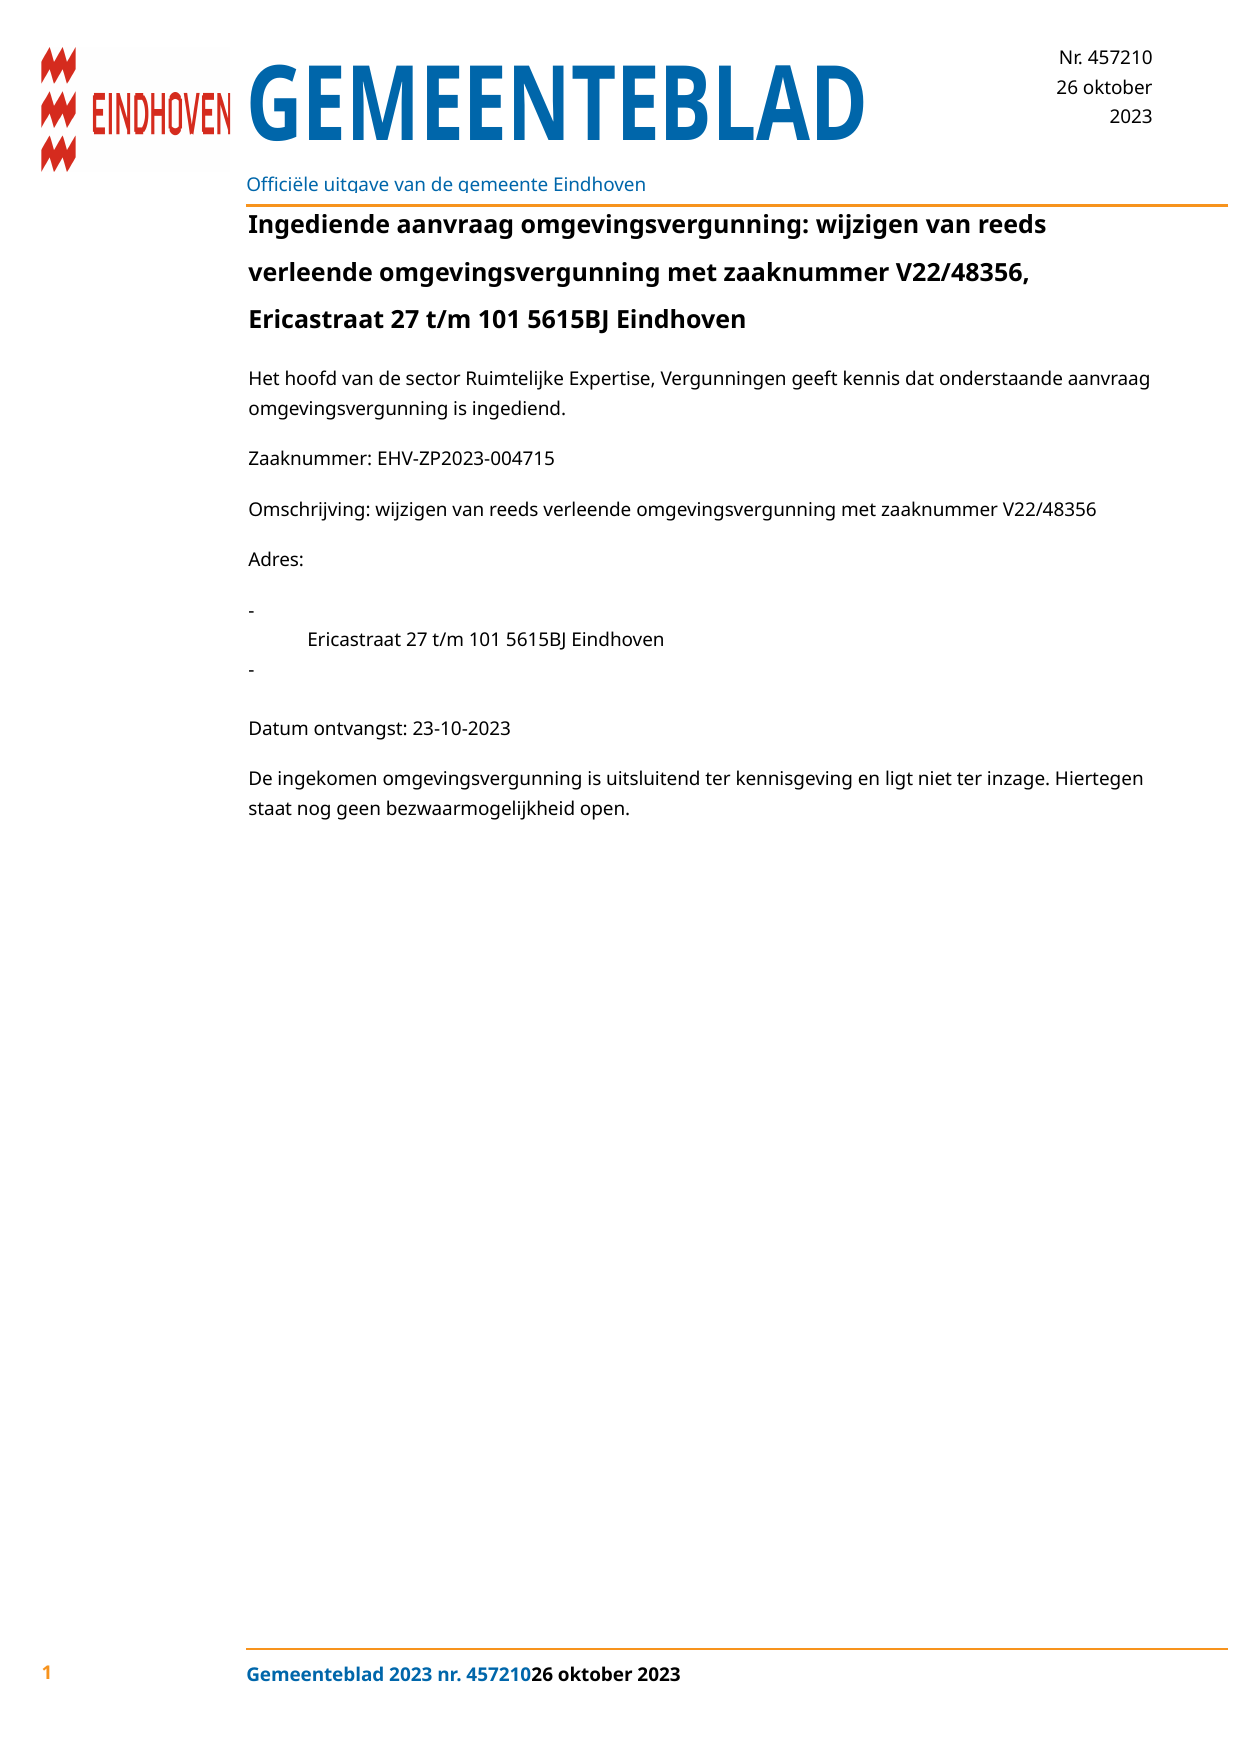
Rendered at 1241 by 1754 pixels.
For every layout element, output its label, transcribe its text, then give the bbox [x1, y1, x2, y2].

text De ingekomen omgevingsvergunning is uitsluitend ter kennisgeving en ligt niet ter inzage. Hiertegen staat nog geen bezwaarmogelijkheid open. [248, 766, 1152, 821]
text Omschrijving: wijzigen van reeds verleende omgevingsvergunning met zaaknummer V22/48356 [248, 496, 1152, 522]
text Datum ontvangst: 23-10-2023 [248, 715, 1152, 741]
list Ericastraat 27 t/m 101 5615BJ Eindhoven [248, 626, 1152, 652]
text Adres: [248, 546, 1152, 572]
picture [41, 47, 231, 172]
text Ingediende aanvraag omgevingsvergunning: wijzigen van reeds verleende omgevingsvergunning met zaaknummer V22/48356, Ericastraat 27 t/m 101 5615BJ Eindhoven [248, 207, 1152, 336]
text Zaaknummer: EHV-ZP2023-004715 [248, 446, 1152, 471]
text Het hoofd van de sector Ruimtelijke Expertise, Vergunningen geeft kennis dat onderstaande aanvraag omgevingsvergunning is ingediend. [248, 366, 1152, 421]
